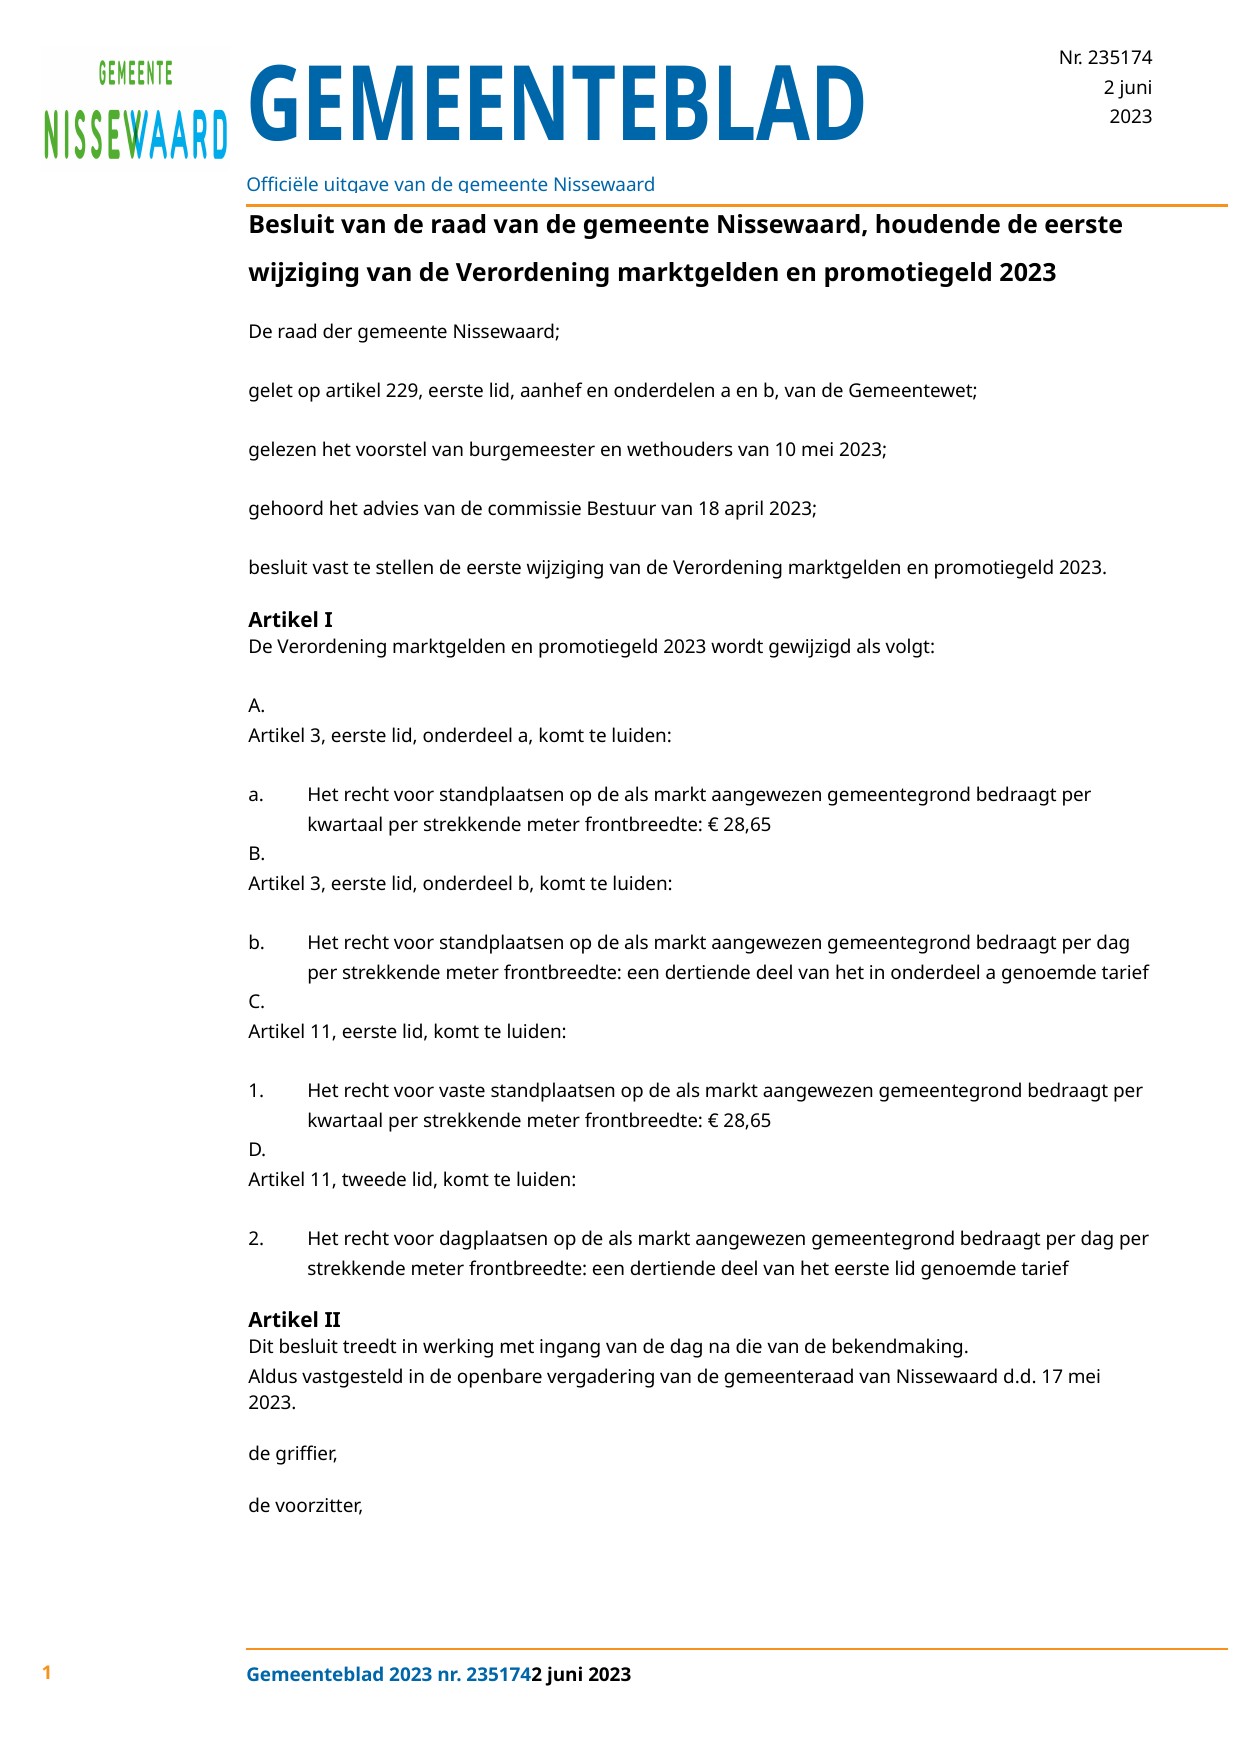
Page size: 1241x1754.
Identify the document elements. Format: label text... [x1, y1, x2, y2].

text Aldus vastgesteld in de openbare vergadering van de gemeenteraad van Nissewaard d.d. 17 mei 2023. [248, 1363, 1152, 1414]
text Artikel 11, eerste lid, komt te luiden: [248, 1018, 1152, 1044]
text Besluit van de raad van de gemeente Nissewaard, houdende de eerste wijziging van de Verordening marktgelden en promotiegeld 2023 [248, 207, 1152, 288]
text de voorzitter, [248, 1492, 1152, 1517]
list Het recht voor standplaatsen op de als markt aangewezen gemeentegrond bedraagt per dag per strekkende meter frontbreedte: een dertiende deel van het in onderdeel a genoemde tarief [248, 929, 1152, 984]
text Artikel 11, tweede lid, komt te luiden: [248, 1166, 1152, 1192]
text De raad der gemeente Nissewaard; [248, 318, 1152, 344]
text De Verordening marktgelden en promotiegeld 2023 wordt gewijzigd als volgt: [248, 633, 1152, 659]
text gelet op artikel 229, eerste lid, aanhef en onderdelen a en b, van de Gemeentewet; [248, 377, 1152, 403]
list Het recht voor standplaatsen op de als markt aangewezen gemeentegrond bedraagt per kwartaal per strekkende meter frontbreedte: € 28,65 [248, 781, 1152, 837]
text Artikel 3, eerste lid, onderdeel b, komt te luiden: [248, 870, 1152, 896]
text gelezen het voorstel van burgemeester en wethouders van 10 mei 2023; [248, 436, 1152, 462]
text gehoord het advies van de commissie Bestuur van 18 april 2023; [248, 495, 1152, 521]
text Artikel I [248, 605, 1152, 633]
text de griffier, [248, 1440, 1152, 1466]
text besluit vast te stellen de eerste wijziging van de Verordening marktgelden en promotiegeld 2023. [248, 554, 1152, 580]
text Artikel II [248, 1305, 1152, 1333]
text C. [248, 988, 1152, 1014]
list Het recht voor vaste standplaatsen op de als markt aangewezen gemeentegrond bedraagt per kwartaal per strekkende meter frontbreedte: € 28,65 [248, 1077, 1152, 1132]
text D. [248, 1136, 1152, 1162]
text Artikel 3, eerste lid, onderdeel a, komt te luiden: [248, 722, 1152, 748]
text Dit besluit treedt in werking met ingang van de dag na die van de bekendmaking. [248, 1333, 1152, 1359]
list Het recht voor dagplaatsen op de als markt aangewezen gemeentegrond bedraagt per dag per strekkende meter frontbreedte: een dertiende deel van het eerste lid genoemde tarief [248, 1225, 1152, 1280]
picture [41, 47, 231, 172]
text A. [248, 693, 1152, 718]
text B. [248, 841, 1152, 866]
